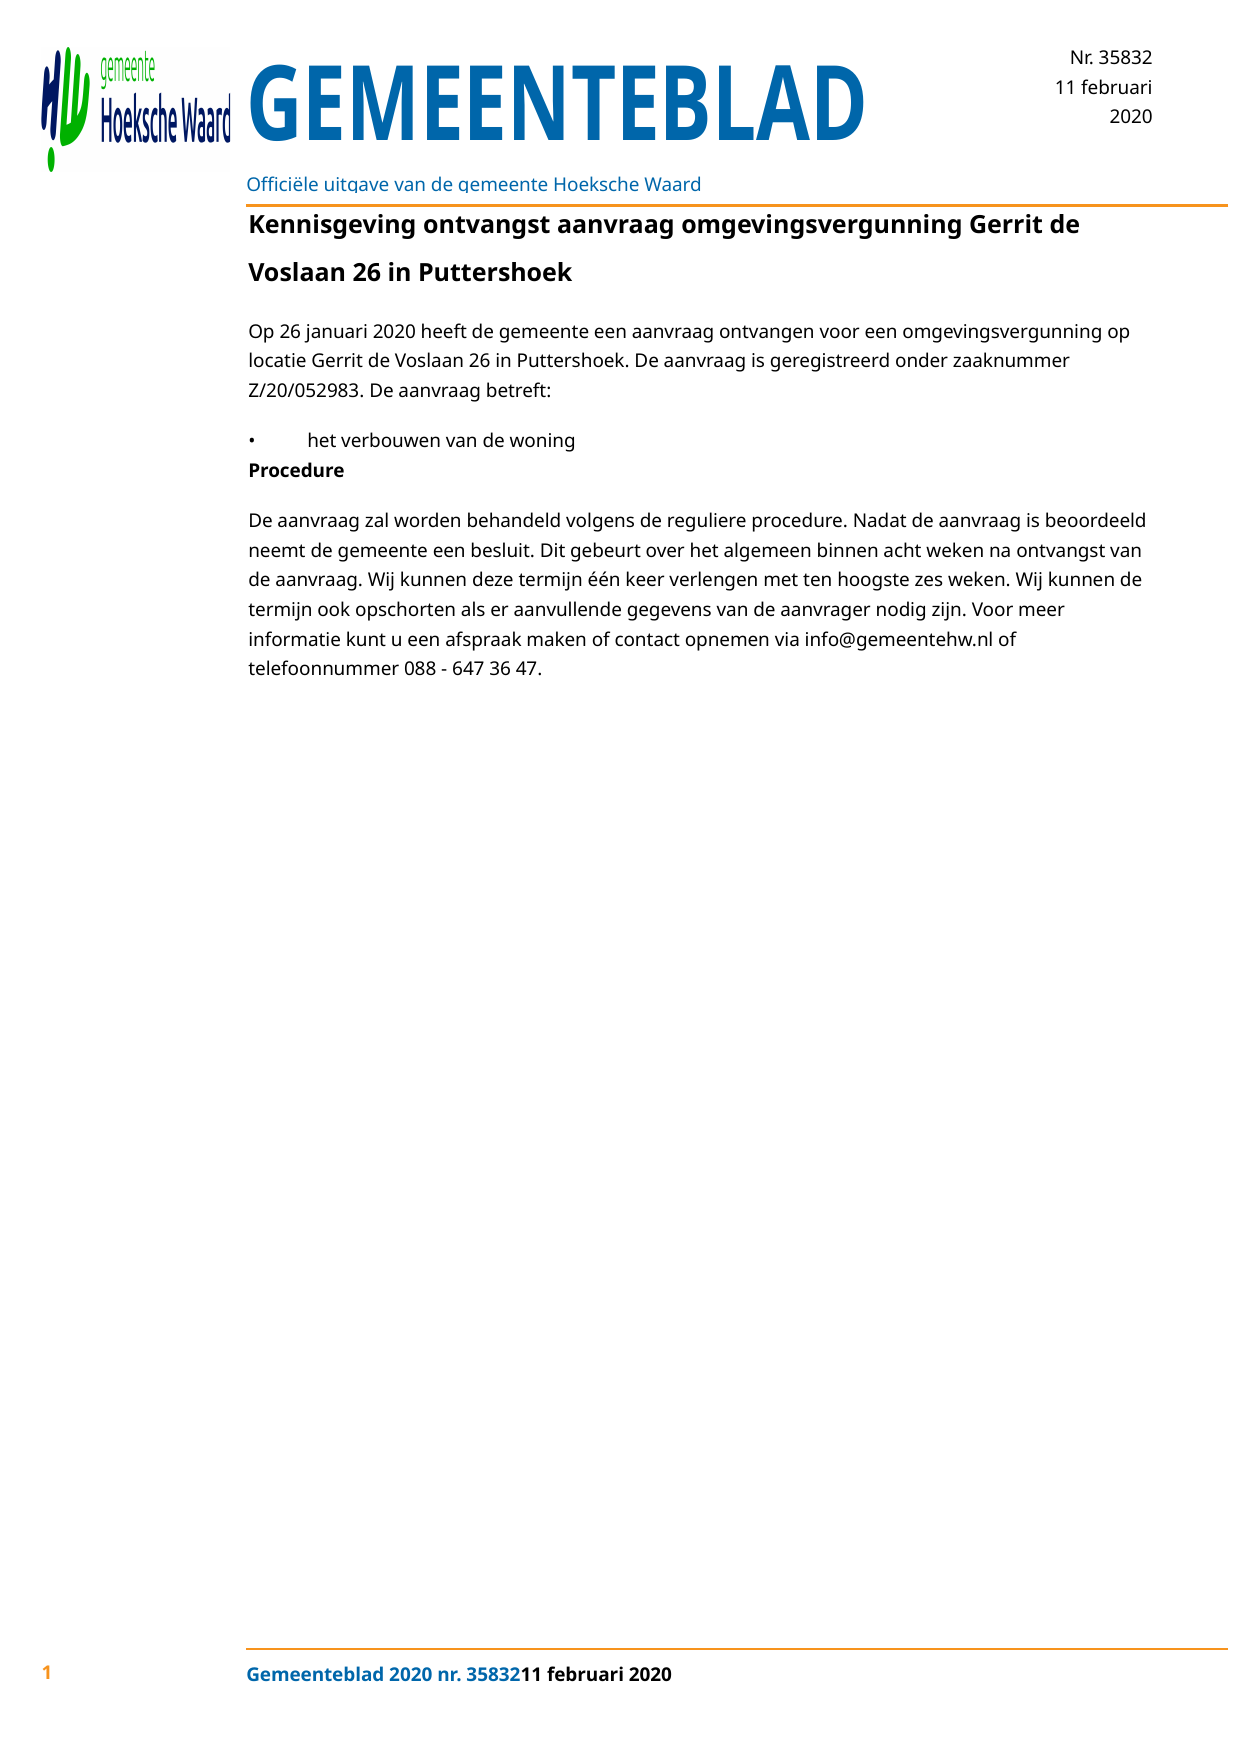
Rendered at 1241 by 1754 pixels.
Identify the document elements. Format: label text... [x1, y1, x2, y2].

text De aanvraag zal worden behandeld volgens de reguliere procedure. Nadat de aanvraag is beoordeeld neemt de gemeente een besluit. Dit gebeurt over het algemeen binnen acht weken na ontvangst van de aanvraag. Wij kunnen deze termijn één keer verlengen met ten hoogste zes weken. Wij kunnen de termijn ook opschorten als er aanvullende gegevens van de aanvrager nodig zijn. Voor meer informatie kunt u een afspraak maken of contact opnemen via info@gemeentehw.nl of telefoonnummer 088 - 647 36 47. [248, 507, 1152, 681]
list het verbouwen van de woning [248, 427, 1152, 453]
picture [41, 47, 231, 172]
text Procedure [248, 457, 1152, 483]
text Kennisgeving ontvangst aanvraag omgevingsvergunning Gerrit de Voslaan 26 in Puttershoek [248, 207, 1152, 288]
text Op 26 januari 2020 heeft de gemeente een aanvraag ontvangen voor een omgevingsvergunning op locatie Gerrit de Voslaan 26 in Puttershoek. De aanvraag is geregistreerd onder zaaknummer Z/20/052983. De aanvraag betreft: [248, 318, 1152, 403]
